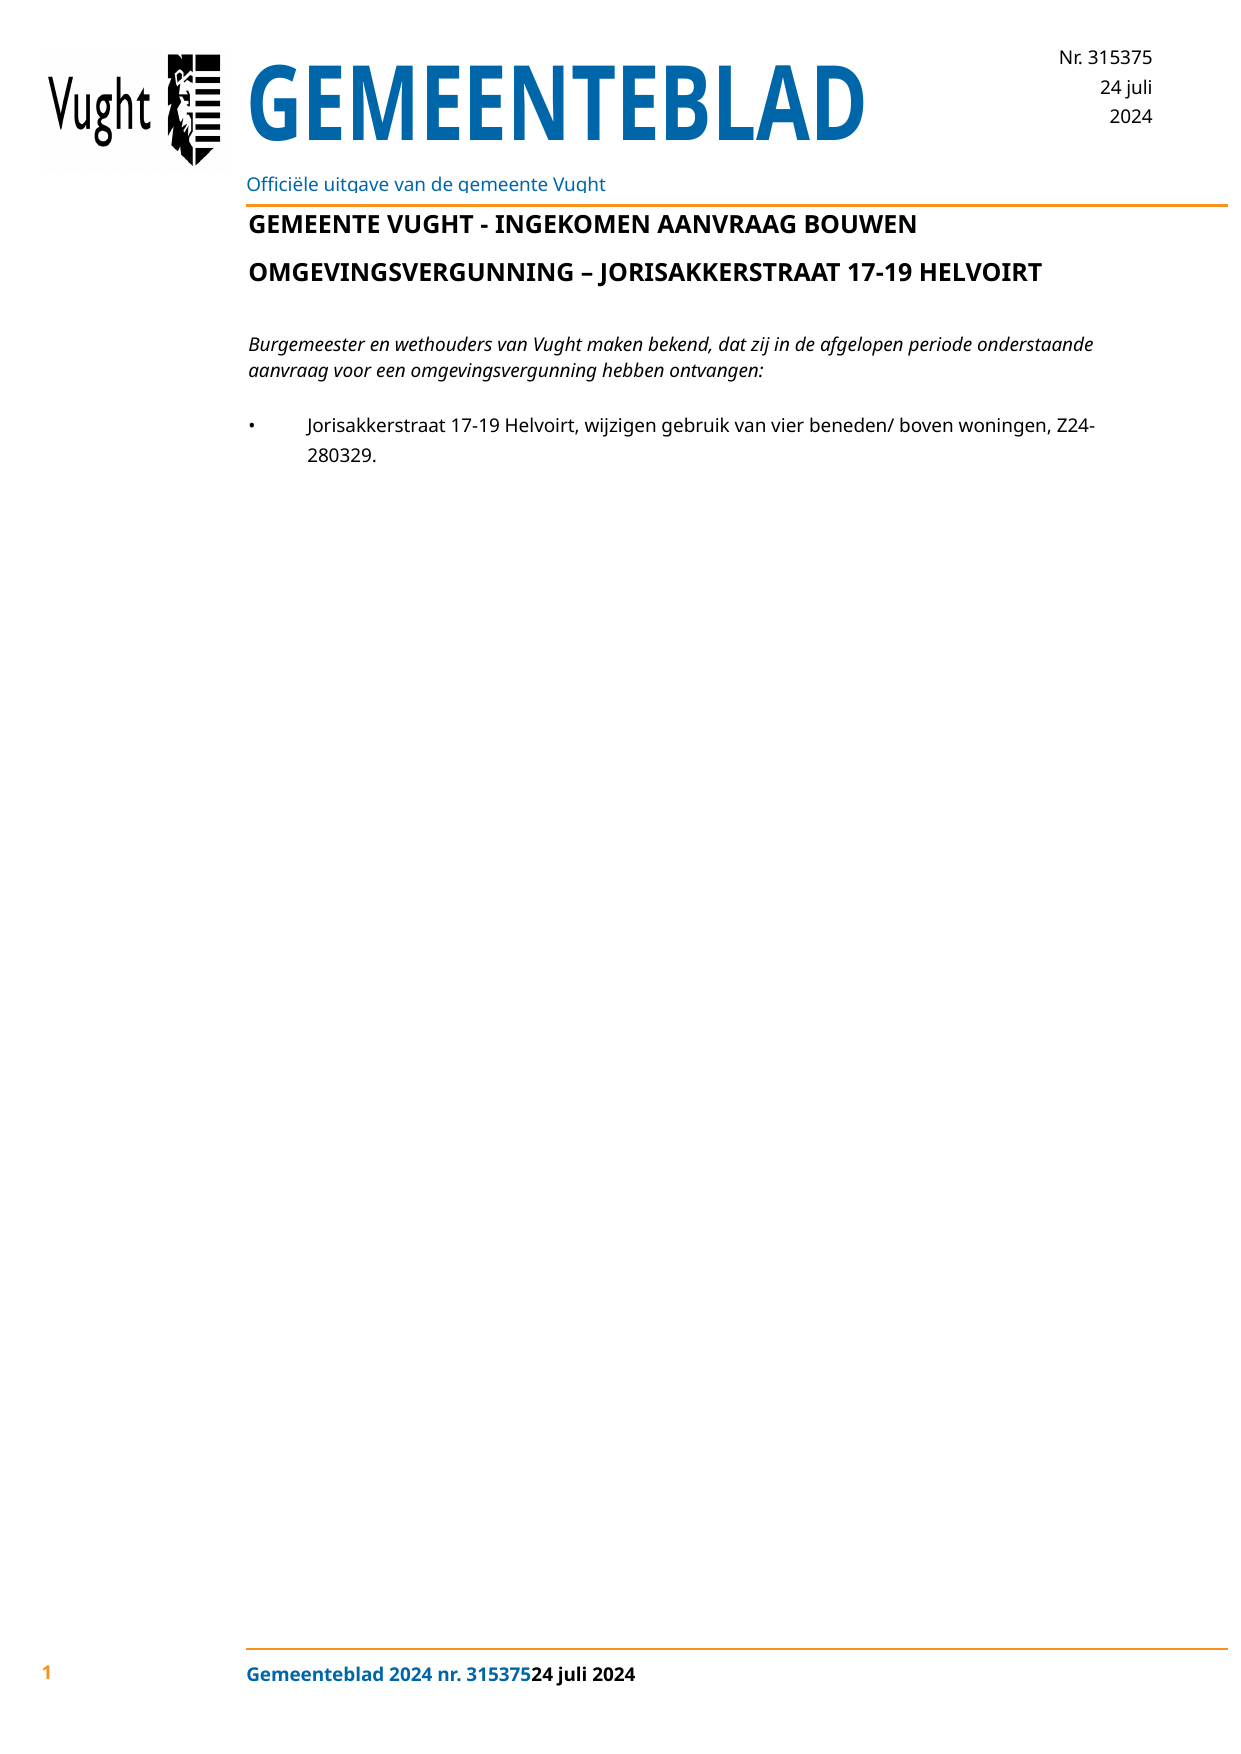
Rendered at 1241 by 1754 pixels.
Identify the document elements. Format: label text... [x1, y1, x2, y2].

list Jorisakkerstraat 17-19 Helvoirt, wijzigen gebruik van vier beneden/ boven woningen, Z24-280329. [248, 412, 1152, 468]
text GEMEENTE VUGHT - INGEKOMEN AANVRAAG BOUWEN OMGEVINGSVERGUNNING – JORISAKKERSTRAAT 17-19 HELVOIRT [248, 207, 1152, 288]
text Burgemeester en wethouders van Vught maken bekend, dat zij in de afgelopen periode onderstaande aanvraag voor een omgevingsvergunning hebben ontvangen: [248, 331, 1152, 383]
picture [41, 47, 231, 172]
